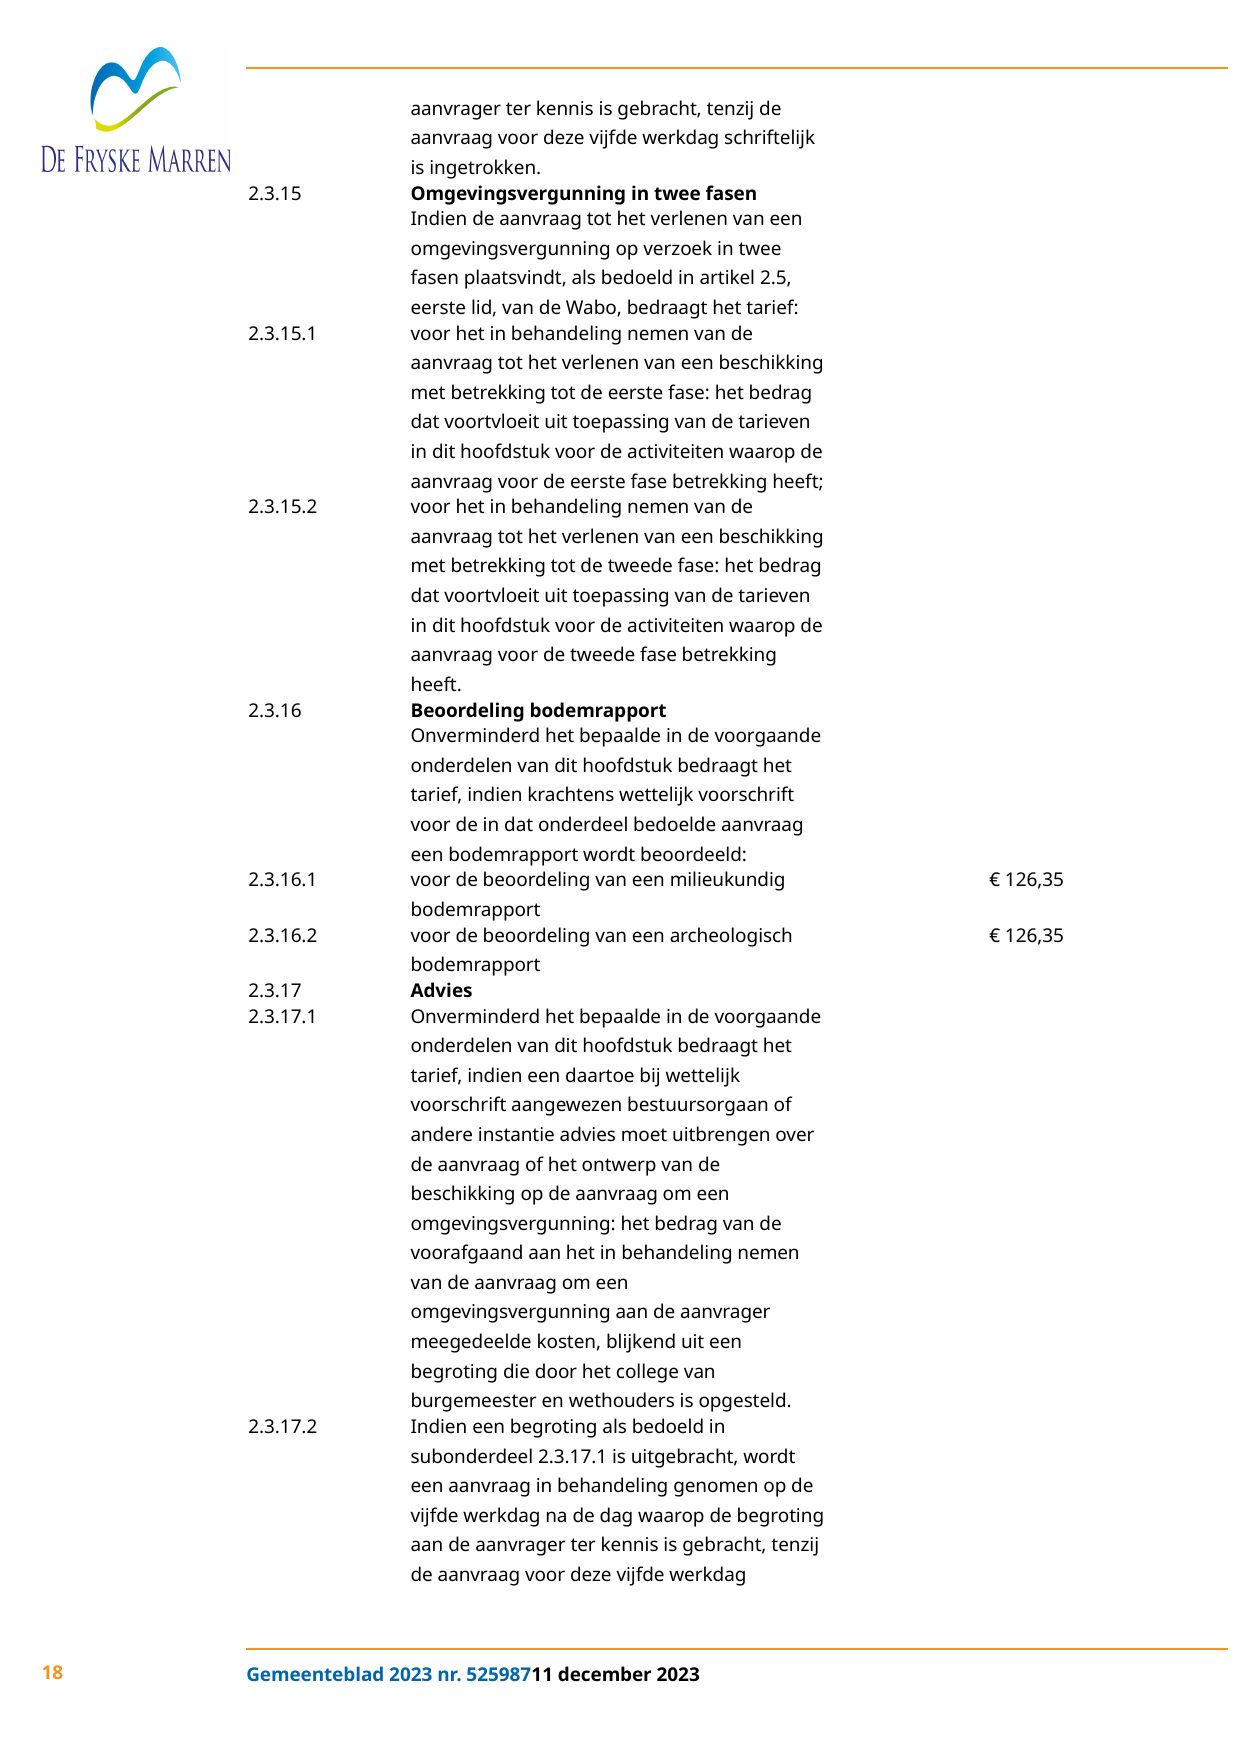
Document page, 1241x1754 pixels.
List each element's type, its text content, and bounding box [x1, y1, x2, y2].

table_cell aanvrager ter kennis is gebracht, tenzij de aanvraag voor deze vijfde werkdag schriftelijk is ingetrokken. [410, 95, 827, 180]
table_cell [989, 1003, 1152, 1413]
table_cell Onverminderd het bepaalde in de voorgaande onderdelen van dit hoofdstuk bedraagt het tarief, indien een daartoe bij wettelijk voorschrift aangewezen bestuursorgaan of andere instantie advies moet uitbrengen over de aanvraag of het ontwerp van de beschikking op de aanvraag om een omgevingsvergunning: het bedrag van de voorafgaand aan het in behandeling nemen van de aanvraag om een omgevingsvergunning aan de aanvrager meegedeelde kosten, blijkend uit een begroting die door het college van burgemeester en wethouders is opgesteld. [410, 1003, 827, 1413]
table_cell [827, 1003, 989, 1413]
table_cell [248, 95, 410, 180]
table_cell [989, 320, 1152, 493]
table_cell € 126,35 [989, 867, 1152, 922]
table_cell [989, 205, 1152, 320]
table_cell € 126,35 [989, 922, 1152, 977]
table_cell [827, 494, 989, 697]
table_cell Advies [410, 977, 827, 1003]
table_cell [989, 494, 1152, 697]
table_cell 2.3.17.2 [248, 1413, 410, 1587]
table_cell 2.3.16.2 [248, 922, 410, 977]
table_cell [827, 180, 989, 205]
table_cell 2.3.17.1 [248, 1003, 410, 1413]
table_cell 2.3.15.2 [248, 494, 410, 697]
table_cell [989, 1413, 1152, 1587]
table_cell 2.3.17 [248, 977, 410, 1003]
table_cell [248, 723, 410, 867]
table_cell voor de beoordeling van een milieukundig bodemrapport [410, 867, 827, 922]
table_cell voor het in behandeling nemen van de aanvraag tot het verlenen van een beschikking met betrekking tot de eerste fase: het bedrag dat voortvloeit uit toepassing van de tarieven in dit hoofdstuk voor de activiteiten waarop de aanvraag voor de eerste fase betrekking heeft; [410, 320, 827, 493]
table_cell 2.3.16.1 [248, 867, 410, 922]
table_cell [989, 697, 1152, 722]
table_cell voor de beoordeling van een archeologisch bodemrapport [410, 922, 827, 977]
table_cell 2.3.15.1 [248, 320, 410, 493]
table_cell [827, 320, 989, 493]
table_cell Indien een begroting als bedoeld in subonderdeel 2.3.17.1 is uitgebracht, wordt een aanvraag in behandeling genomen op de vijfde werkdag na de dag waarop de begroting aan de aanvrager ter kennis is gebracht, tenzij de aanvraag voor deze vijfde werkdag [410, 1413, 827, 1587]
table_cell [827, 723, 989, 867]
table_cell Indien de aanvraag tot het verlenen van een omgevingsvergunning op verzoek in twee fasen plaatsvindt, als bedoeld in artikel 2.5, eerste lid, van de Wabo, bedraagt het tarief: [410, 205, 827, 320]
table_cell [827, 95, 989, 180]
table_cell [989, 180, 1152, 205]
table_cell [989, 723, 1152, 867]
table_cell [827, 867, 989, 922]
table_cell [827, 977, 989, 1003]
table_cell [989, 977, 1152, 1003]
table_cell Beoordeling bodemrapport [410, 697, 827, 722]
table_cell [827, 697, 989, 722]
table_cell 2.3.15 [248, 180, 410, 205]
table_cell [989, 95, 1152, 180]
table_cell Onverminderd het bepaalde in de voorgaande onderdelen van dit hoofdstuk bedraagt het tarief, indien krachtens wettelijk voorschrift voor de in dat onderdeel bedoelde aanvraag een bodemrapport wordt beoordeeld: [410, 723, 827, 867]
table_cell 2.3.16 [248, 697, 410, 722]
picture [41, 47, 231, 172]
table_cell [827, 205, 989, 320]
table_cell [827, 1413, 989, 1587]
table_cell voor het in behandeling nemen van de aanvraag tot het verlenen van een beschikking met betrekking tot de tweede fase: het bedrag dat voortvloeit uit toepassing van de tarieven in dit hoofdstuk voor de activiteiten waarop de aanvraag voor de tweede fase betrekking heeft. [410, 494, 827, 697]
table_cell [827, 922, 989, 977]
table_cell Omgevingsvergunning in twee fasen [410, 180, 827, 205]
table_cell [248, 205, 410, 320]
